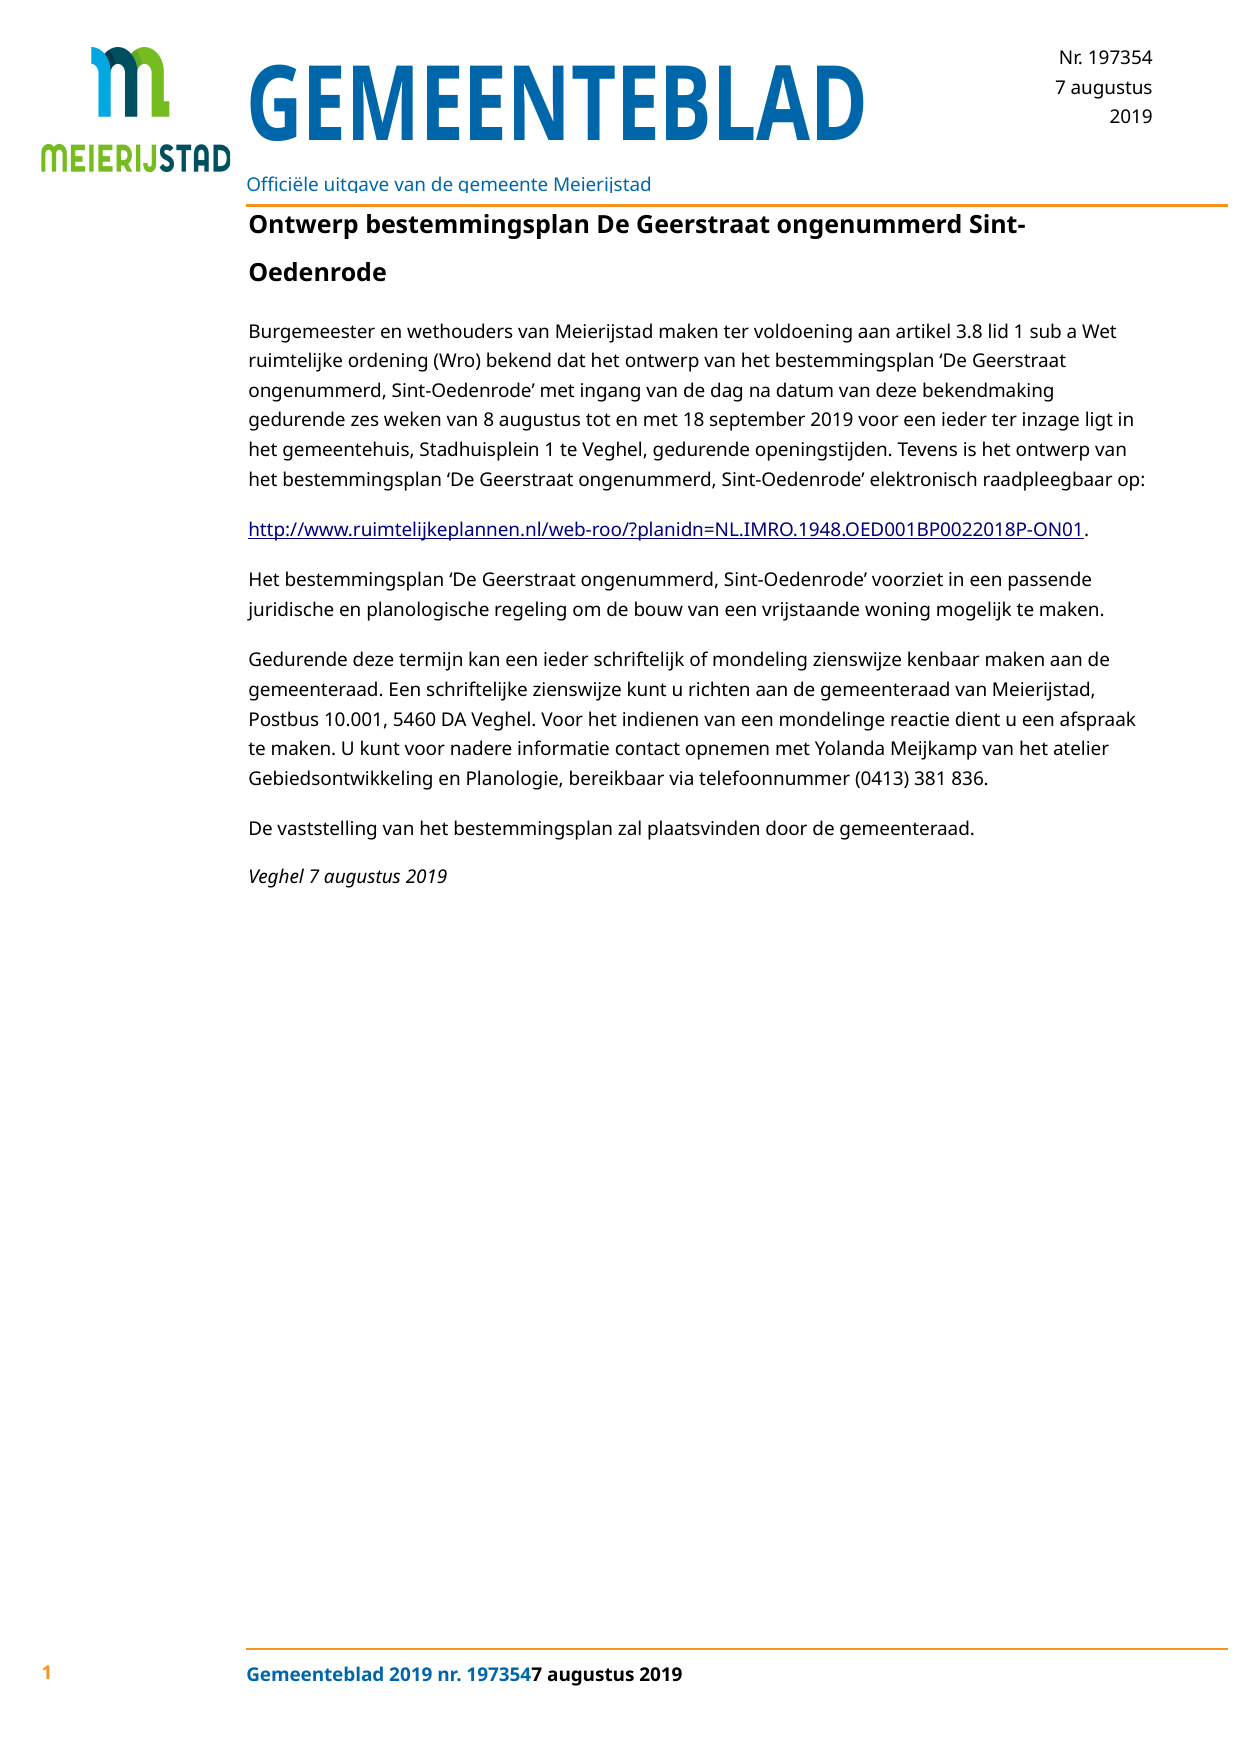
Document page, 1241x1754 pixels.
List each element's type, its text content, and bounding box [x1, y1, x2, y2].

text Veghel 7 augustus 2019 [248, 863, 1152, 889]
text De vaststelling van het bestemmingsplan zal plaatsvinden door de gemeenteraad. [248, 815, 1152, 841]
text http://www.ruimtelijkeplannen.nl/web-roo/?planidn=NL.IMRO.1948.OED001BP0022018P-ON01. [248, 516, 1152, 542]
text Gedurende deze termijn kan een ieder schriftelijk of mondeling zienswijze kenbaar maken aan de gemeenteraad. Een schriftelijke zienswijze kunt u richten aan de gemeenteraad van Meierijstad, Postbus 10.001, 5460 DA Veghel. Voor het indienen van een mondelinge reactie dient u een afspraak te maken. U kunt voor nadere informatie contact opnemen met Yolanda Meijkamp van het atelier Gebiedsontwikkeling en Planologie, bereikbaar via telefoonnummer (0413) 381 836. [248, 647, 1152, 791]
text Ontwerp bestemmingsplan De Geerstraat ongenummerd Sint-Oedenrode [248, 207, 1152, 288]
text Burgemeester en wethouders van Meierijstad maken ter voldoening aan artikel 3.8 lid 1 sub a Wet ruimtelijke ordening (Wro) bekend dat het ontwerp van het bestemmingsplan ‘De Geerstraat ongenummerd, Sint-Oedenrode’ met ingang van de dag na datum van deze bekendmaking gedurende zes weken van 8 augustus tot en met 18 september 2019 voor een ieder ter inzage ligt in het gemeentehuis, Stadhuisplein 1 te Veghel, gedurende openingstijden. Tevens is het ontwerp van het bestemmingsplan ‘De Geerstraat ongenummerd, Sint-Oedenrode’ elektronisch raadpleegbaar op: [248, 318, 1152, 492]
picture [41, 47, 231, 172]
text Het bestemmingsplan ‘De Geerstraat ongenummerd, Sint-Oedenrode’ voorziet in een passende juridische en planologische regeling om de bouw van een vrijstaande woning mogelijk te maken. [248, 567, 1152, 622]
